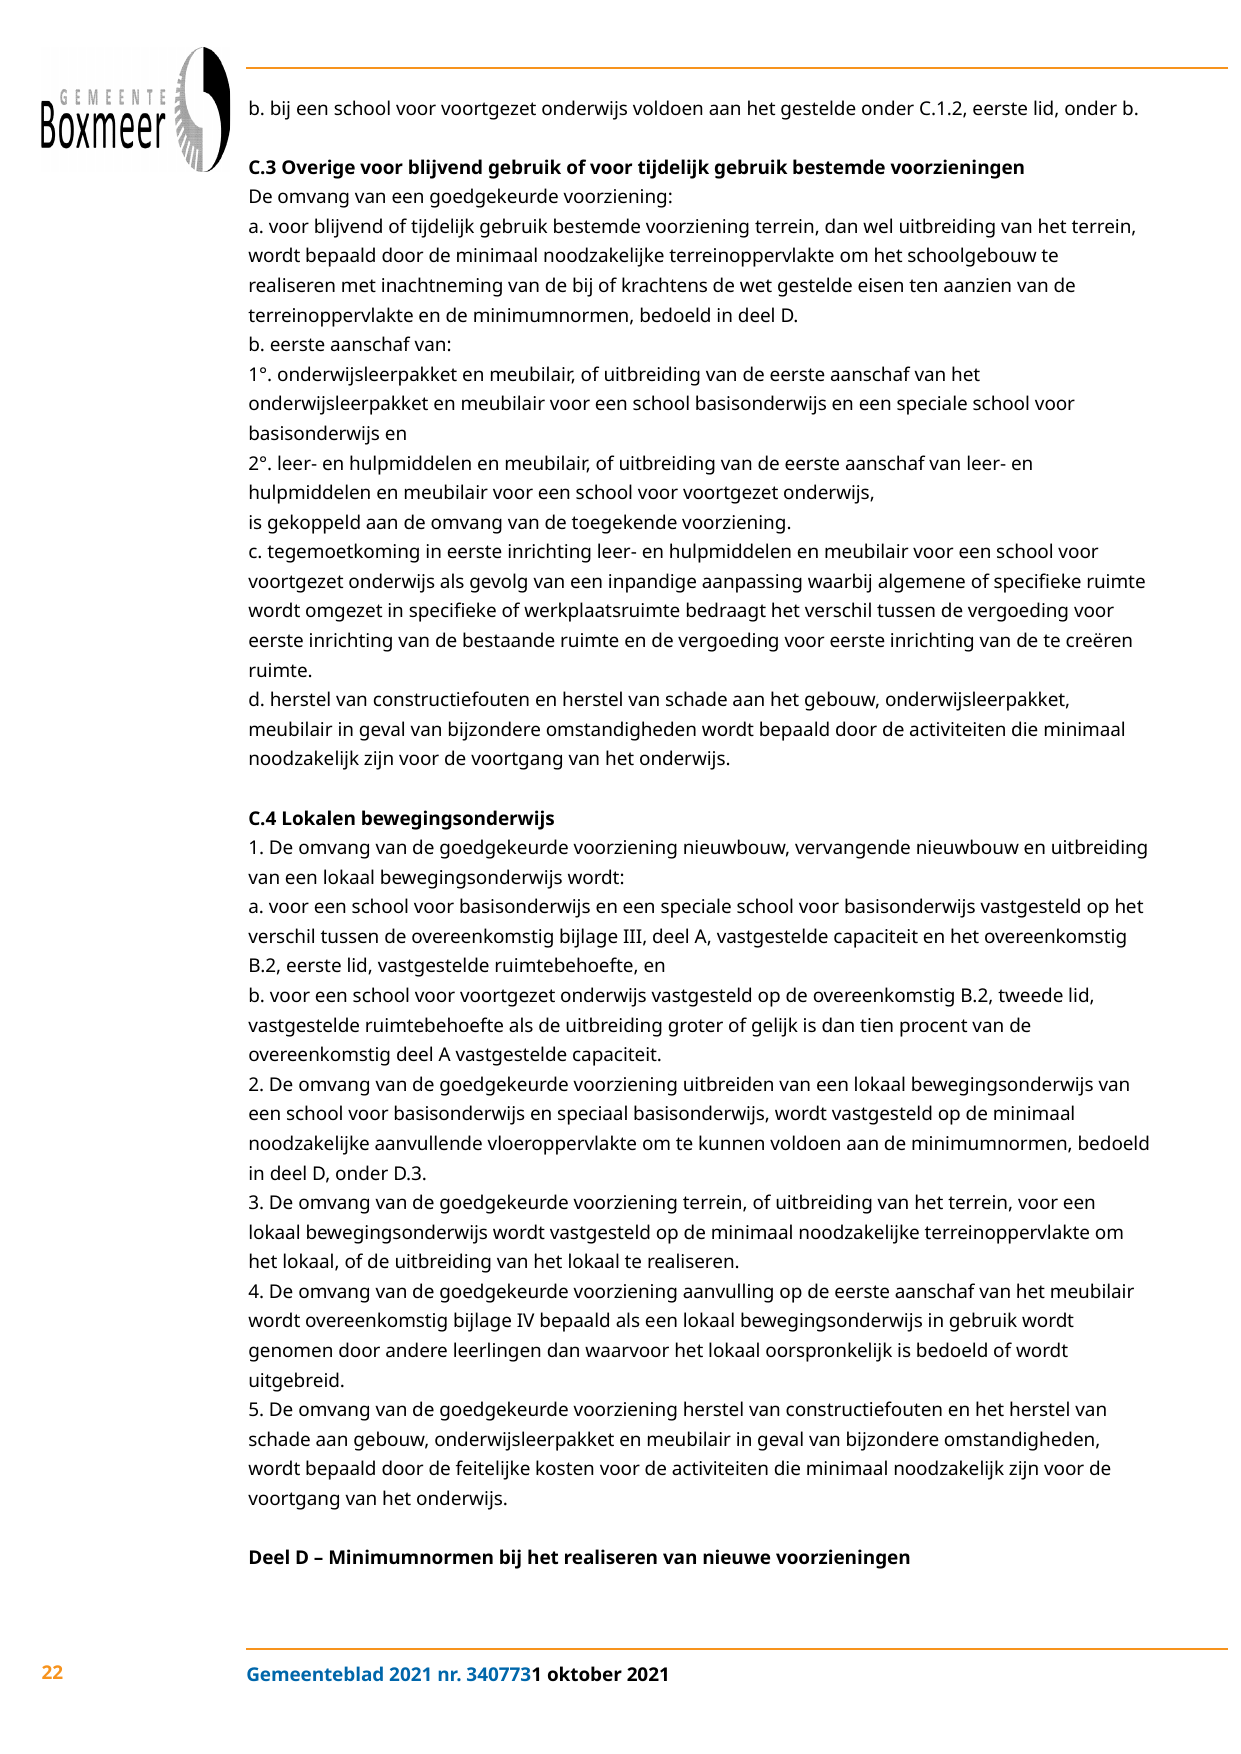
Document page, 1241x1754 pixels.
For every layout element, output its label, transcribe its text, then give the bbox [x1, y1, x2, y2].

text d. herstel van constructiefouten en herstel van schade aan het gebouw, onderwijsleerpakket, meubilair in geval van bijzondere omstandigheden wordt bepaald door de activiteiten die minimaal noodzakelijk zijn voor de voortgang van het onderwijs. [248, 686, 1152, 771]
text De omvang van een goedgekeurde voorziening: [248, 183, 1152, 209]
text 4. De omvang van de goedgekeurde voorziening aanvulling op de eerste aanschaf van het meubilair wordt overeenkomstig bijlage IV bepaald als een lokaal bewegingsonderwijs in gebruik wordt genomen door andere leerlingen dan waarvoor het lokaal oorspronkelijk is bedoeld of wordt uitgebreid. [248, 1278, 1152, 1393]
text is gekoppeld aan de omvang van de toegekende voorziening. [248, 509, 1152, 535]
text b. bij een school voor voortgezet onderwijs voldoen aan het gestelde onder C.1.2, eerste lid, onder b. [248, 95, 1152, 121]
text 3. De omvang van de goedgekeurde voorziening terrein, of uitbreiding van het terrein, voor een lokaal bewegingsonderwijs wordt vastgesteld op de minimaal noodzakelijke terreinoppervlakte om het lokaal, of de uitbreiding van het lokaal te realiseren. [248, 1189, 1152, 1274]
picture [41, 47, 231, 172]
text 5. De omvang van de goedgekeurde voorziening herstel van constructiefouten en het herstel van schade aan gebouw, onderwijsleerpakket en meubilair in geval van bijzondere omstandigheden, wordt bepaald door de feitelijke kosten voor de activiteiten die minimaal noodzakelijk zijn voor de voortgang van het onderwijs. [248, 1396, 1152, 1511]
text 1. De omvang van de goedgekeurde voorziening nieuwbouw, vervangende nieuwbouw en uitbreiding van een lokaal bewegingsonderwijs wordt: [248, 834, 1152, 890]
text 1°. onderwijsleerpakket en meubilair, of uitbreiding van de eerste aanschaf van het onderwijsleerpakket en meubilair voor een school basisonderwijs en een speciale school voor basisonderwijs en [248, 361, 1152, 446]
text 2. De omvang van de goedgekeurde voorziening uitbreiden van een lokaal bewegingsonderwijs van een school voor basisonderwijs en speciaal basisonderwijs, wordt vastgesteld op de minimaal noodzakelijke aanvullende vloeroppervlakte om te kunnen voldoen aan de minimumnormen, bedoeld in deel D, onder D.3. [248, 1071, 1152, 1186]
text c. tegemoetkoming in eerste inrichting leer- en hulpmiddelen en meubilair voor een school voor voortgezet onderwijs als gevolg van een inpandige aanpassing waarbij algemene of specifieke ruimte wordt omgezet in specifieke of werkplaatsruimte bedraagt het verschil tussen de vergoeding voor eerste inrichting van de bestaande ruimte en de vergoeding voor eerste inrichting van de te creëren ruimte. [248, 538, 1152, 683]
text a. voor blijvend of tijdelijk gebruik bestemde voorziening terrein, dan wel uitbreiding van het terrein, wordt bepaald door de minimaal noodzakelijke terreinoppervlakte om het schoolgebouw te realiseren met inachtneming van de bij of krachtens de wet gestelde eisen ten aanzien van de terreinoppervlakte en de minimumnormen, bedoeld in deel D. [248, 213, 1152, 328]
text a. voor een school voor basisonderwijs en een speciale school voor basisonderwijs vastgesteld op het verschil tussen de overeenkomstig bijlage III, deel A, vastgestelde capaciteit en het overeenkomstig B.2, eerste lid, vastgestelde ruimtebehoefte, en [248, 893, 1152, 978]
text C.4 Lokalen bewegingsonderwijs [248, 805, 1152, 831]
text b. voor een school voor voortgezet onderwijs vastgesteld op de overeenkomstig B.2, tweede lid, vastgestelde ruimtebehoefte als de uitbreiding groter of gelijk is dan tien procent van de overeenkomstig deel A vastgestelde capaciteit. [248, 982, 1152, 1067]
text C.3 Overige voor blijvend gebruik of voor tijdelijk gebruik bestemde voorzieningen [248, 154, 1152, 180]
text b. eerste aanschaf van: [248, 331, 1152, 357]
text 2°. leer- en hulpmiddelen en meubilair, of uitbreiding van de eerste aanschaf van leer- en hulpmiddelen en meubilair voor een school voor voortgezet onderwijs, [248, 450, 1152, 505]
text Deel D – Minimumnormen bij het realiseren van nieuwe voorzieningen [248, 1544, 1152, 1570]
